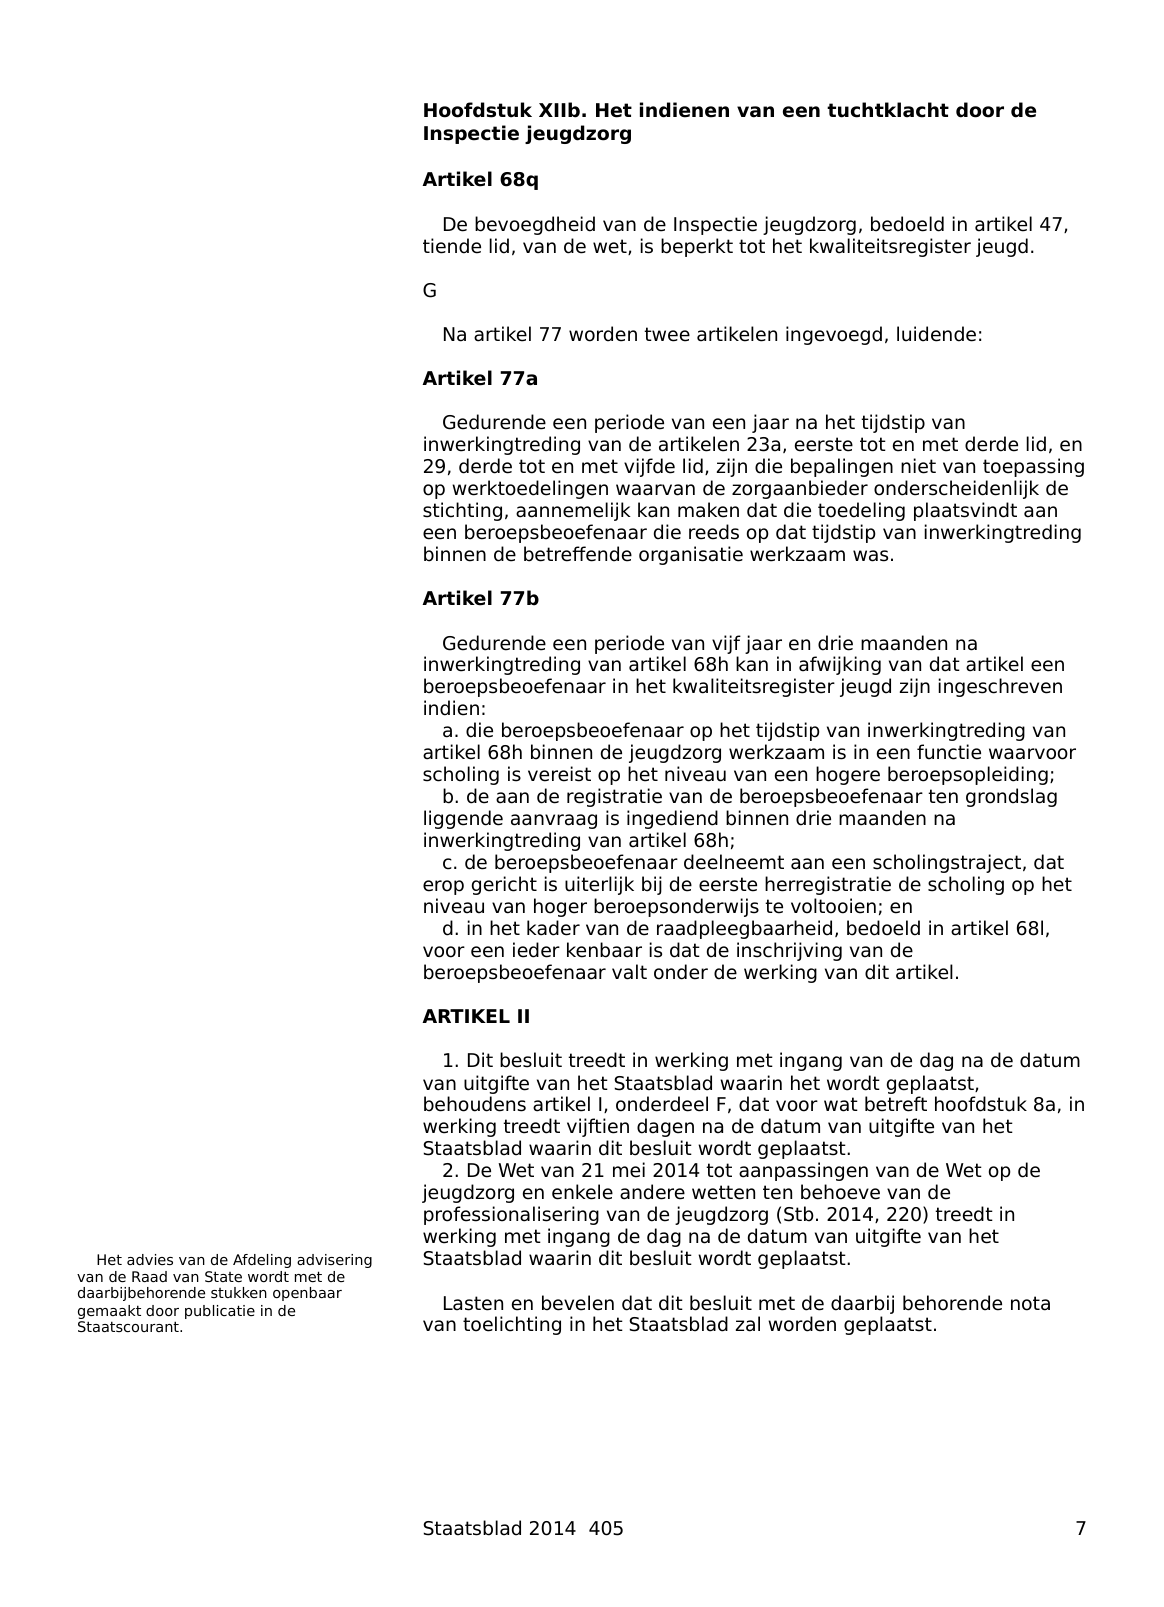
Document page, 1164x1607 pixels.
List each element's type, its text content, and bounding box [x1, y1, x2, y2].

text c. de beroepsbeoefenaar deelneemt aan een scholingstraject, dat erop gericht is uiterlijk bij de eerste herregistratie de scholing op het niveau van hoger beroepsonderwijs te voltooien; en [422, 852, 1087, 918]
subtitle Artikel 77b [422, 588, 1087, 610]
text 2. De Wet van 21 mei 2014 tot aanpassingen van de Wet op de jeugdzorg en enkele andere wetten ten behoeve van de professionalisering van de jeugdzorg (Stb. 2014, 220) treedt in werking met ingang de dag na de datum van uitgifte van het Staatsblad waarin dit besluit wordt geplaatst. [422, 1160, 1087, 1270]
text De bevoegdheid van de Inspectie jeugdzorg, bedoeld in artikel 47, tiende lid, van de wet, is beperkt tot het kwaliteitsregister jeugd. [422, 213, 1087, 257]
text Het advies van de Afdeling advisering van de Raad van State wordt met de daarbijbehorende stukken openbaar gemaakt door publicatie in de Staatscourant. [77, 1251, 396, 1336]
subtitle ARTIKEL II [422, 1006, 1087, 1028]
text b. de aan de registratie van de beroepsbeoefenaar ten grondslag liggende aanvraag is ingediend binnen drie maanden na inwerkingtreding van artikel 68h; [422, 786, 1087, 852]
text Na artikel 77 worden twee artikelen ingevoegd, luidende: [422, 324, 1087, 346]
subtitle Hoofdstuk XIIb. Het indienen van een tuchtklacht door de Inspectie jeugdzorg [422, 100, 1087, 144]
text 1. Dit besluit treedt in werking met ingang van de dag na de datum van uitgifte van het Staatsblad waarin het wordt geplaatst, behoudens artikel I, onderdeel F, dat voor wat betreft hoofdstuk 8a, in werking treedt vijftien dagen na de datum van uitgifte van het Staatsblad waarin dit besluit wordt geplaatst. [422, 1050, 1087, 1160]
text G [422, 280, 1087, 302]
text Lasten en bevelen dat dit besluit met de daarbij behorende nota van toelichting in het Staatsblad zal worden geplaatst. [422, 1292, 1087, 1336]
subtitle Artikel 68q [422, 169, 1087, 191]
text a. die beroepsbeoefenaar op het tijdstip van inwerkingtreding van artikel 68h binnen de jeugdzorg werkzaam is in een functie waarvoor scholing is vereist op het niveau van een hogere beroepsopleiding; [422, 720, 1087, 786]
text Gedurende een periode van vijf jaar en drie maanden na inwerkingtreding van artikel 68h kan in afwijking van dat artikel een beroepsbeoefenaar in het kwaliteitsregister jeugd zijn ingeschreven indien: [422, 632, 1087, 720]
subtitle Artikel 77a [422, 368, 1087, 390]
text d. in het kader van de raadpleegbaarheid, bedoeld in artikel 68l, voor een ieder kenbaar is dat de inschrijving van de beroepsbeoefenaar valt onder de werking van dit artikel. [422, 918, 1087, 984]
text Gedurende een periode van een jaar na het tijdstip van inwerkingtreding van de artikelen 23a, eerste tot en met derde lid, en 29, derde tot en met vijfde lid, zijn die bepalingen niet van toepassing op werktoedelingen waarvan de zorgaanbieder onderscheidenlijk de stichting, aannemelijk kan maken dat die toedeling plaatsvindt aan een beroepsbeoefenaar die reeds op dat tijdstip van inwerkingtreding binnen de betreffende organisatie werkzaam was. [422, 412, 1087, 566]
